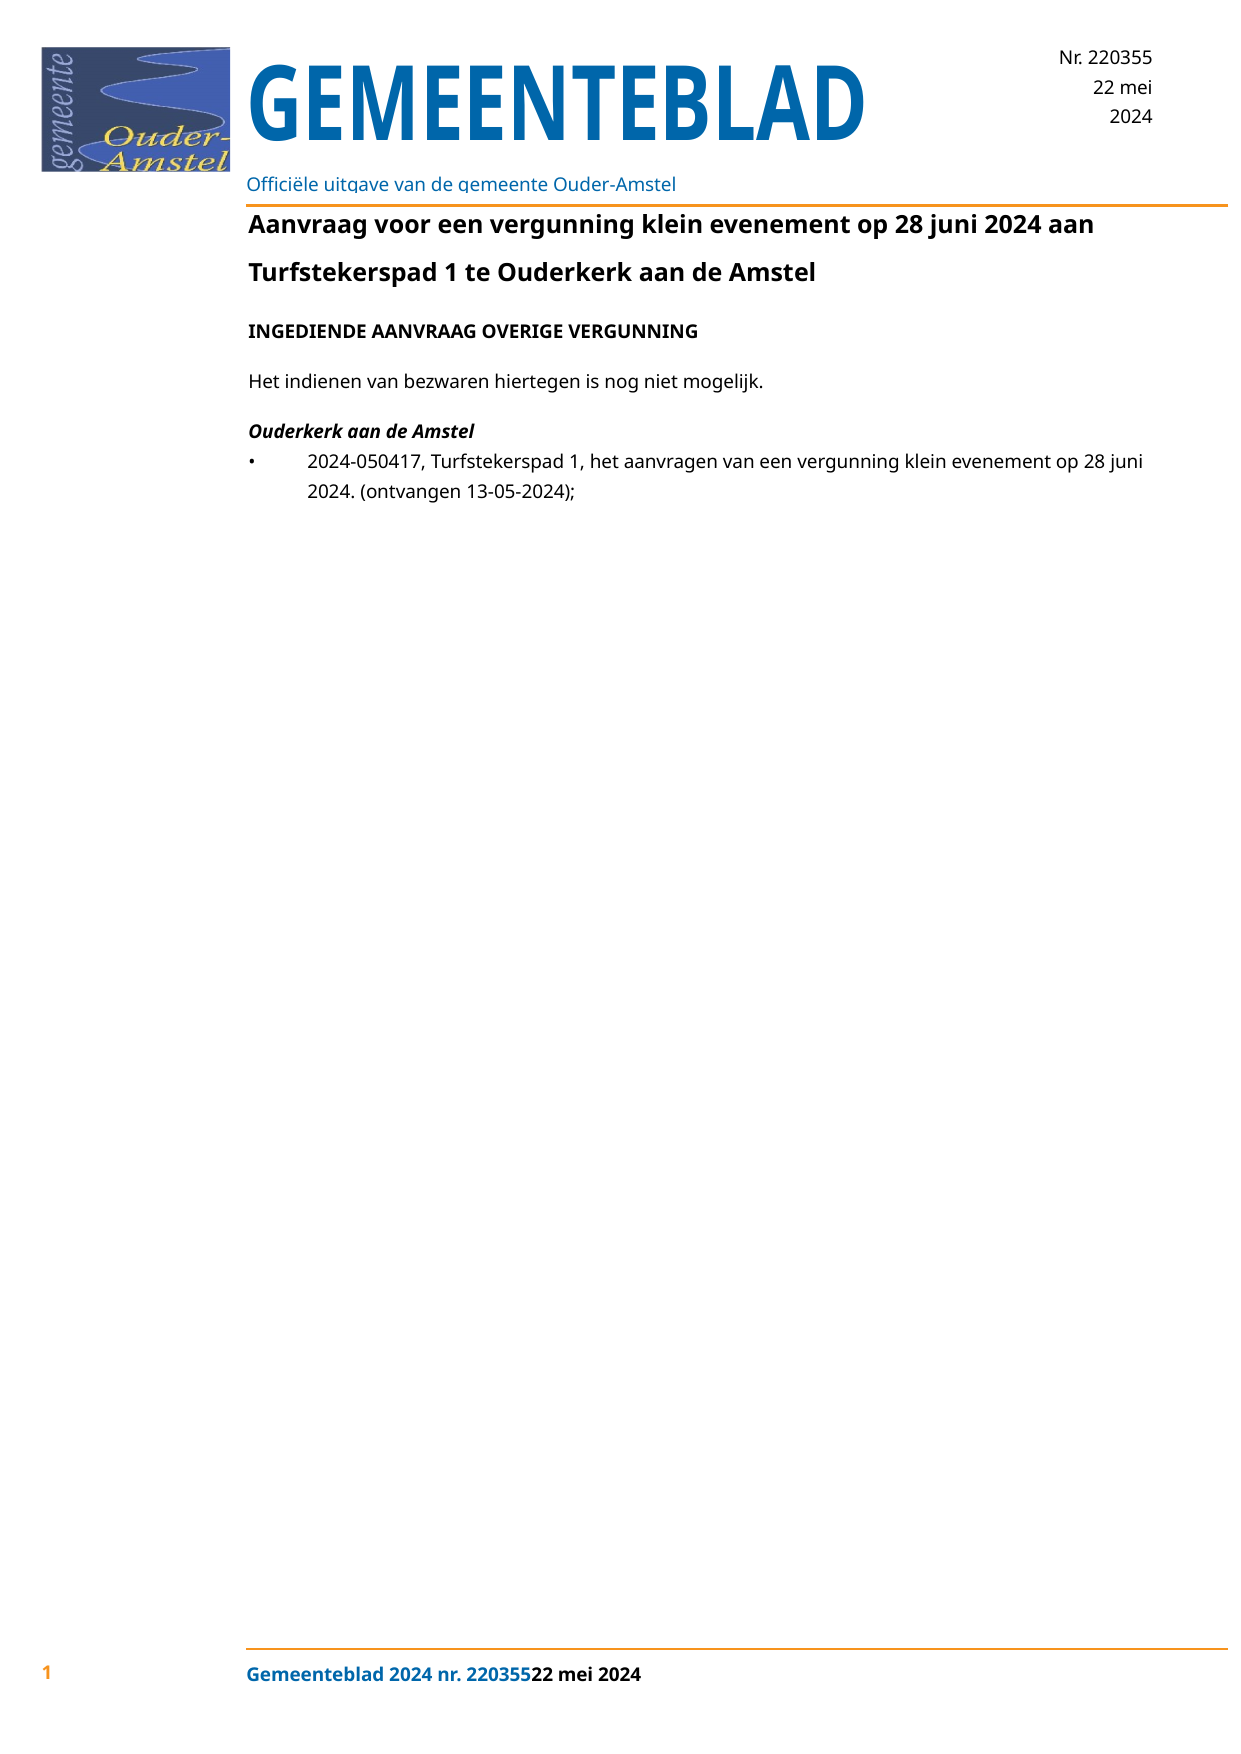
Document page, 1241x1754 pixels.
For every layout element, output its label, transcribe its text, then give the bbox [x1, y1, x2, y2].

list 2024-050417, Turfstekerspad 1, het aanvragen van een vergunning klein evenement op 28 juni 2024. (ontvangen 13-05-2024); [248, 448, 1152, 504]
text Ouderkerk aan de Amstel [248, 419, 1152, 444]
text Aanvraag voor een vergunning klein evenement op 28 juni 2024 aan Turfstekerspad 1 te Ouderkerk aan de Amstel [248, 207, 1152, 288]
text INGEDIENDE AANVRAAG OVERIGE VERGUNNING [248, 318, 1152, 344]
picture [41, 47, 231, 172]
text Het indienen van bezwaren hiertegen is nog niet mogelijk. [248, 368, 1152, 394]
